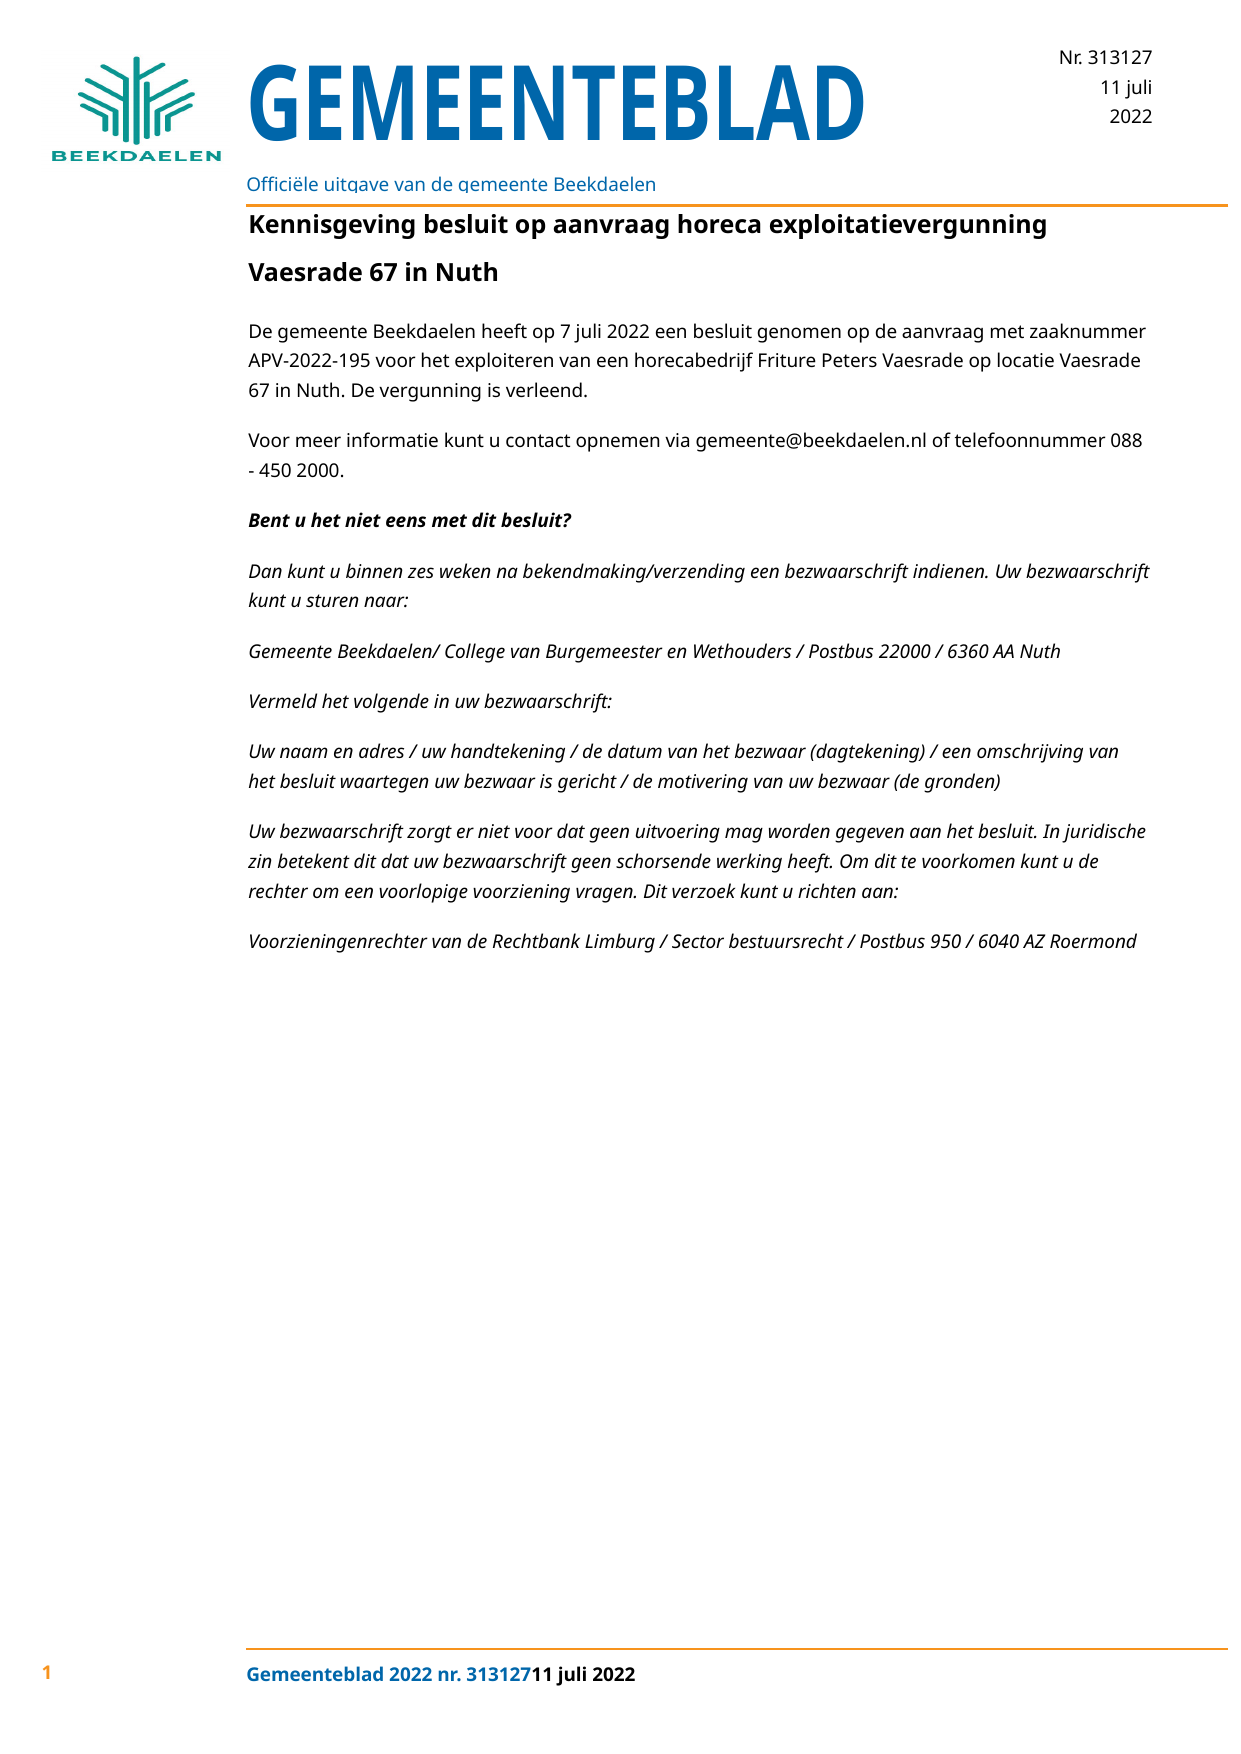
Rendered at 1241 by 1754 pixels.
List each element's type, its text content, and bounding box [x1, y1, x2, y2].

text Dan kunt u binnen zes weken na bekendmaking/verzending een bezwaarschrift indienen. Uw bezwaarschrift kunt u sturen naar: [248, 558, 1152, 613]
text Bent u het niet eens met dit besluit? [248, 507, 1152, 533]
text Voor meer informatie kunt u contact opnemen via gemeente@beekdaelen.nl of telefoonnummer 088 - 450 2000. [248, 427, 1152, 483]
picture [41, 47, 231, 172]
text Gemeente Beekdaelen/ College van Burgemeester en Wethouders / Postbus 22000 / 6360 AA Nuth [248, 638, 1152, 664]
text Voorzieningenrechter van de Rechtbank Limburg / Sector bestuursrecht / Postbus 950 / 6040 AZ Roermond [248, 928, 1152, 954]
text Kennisgeving besluit op aanvraag horeca exploitatievergunning Vaesrade 67 in Nuth [248, 207, 1152, 288]
text Uw bezwaarschrift zorgt er niet voor dat geen uitvoering mag worden gegeven aan het besluit. In juridische zin betekent dit dat uw bezwaarschrift geen schorsende werking heeft. Om dit te voorkomen kunt u de rechter om een voorlopige voorziening vragen. Dit verzoek kunt u richten aan: [248, 819, 1152, 904]
text Uw naam en adres / uw handtekening / de datum van het bezwaar (dagtekening) / een omschrijving van het besluit waartegen uw bezwaar is gericht / de motivering van uw bezwaar (de gronden) [248, 739, 1152, 794]
text De gemeente Beekdaelen heeft op 7 juli 2022 een besluit genomen op de aanvraag met zaaknummer APV-2022-195 voor het exploiteren van een horecabedrijf Friture Peters Vaesrade op locatie Vaesrade 67 in Nuth. De vergunning is verleend. [248, 318, 1152, 403]
text Vermeld het volgende in uw bezwaarschrift: [248, 688, 1152, 714]
